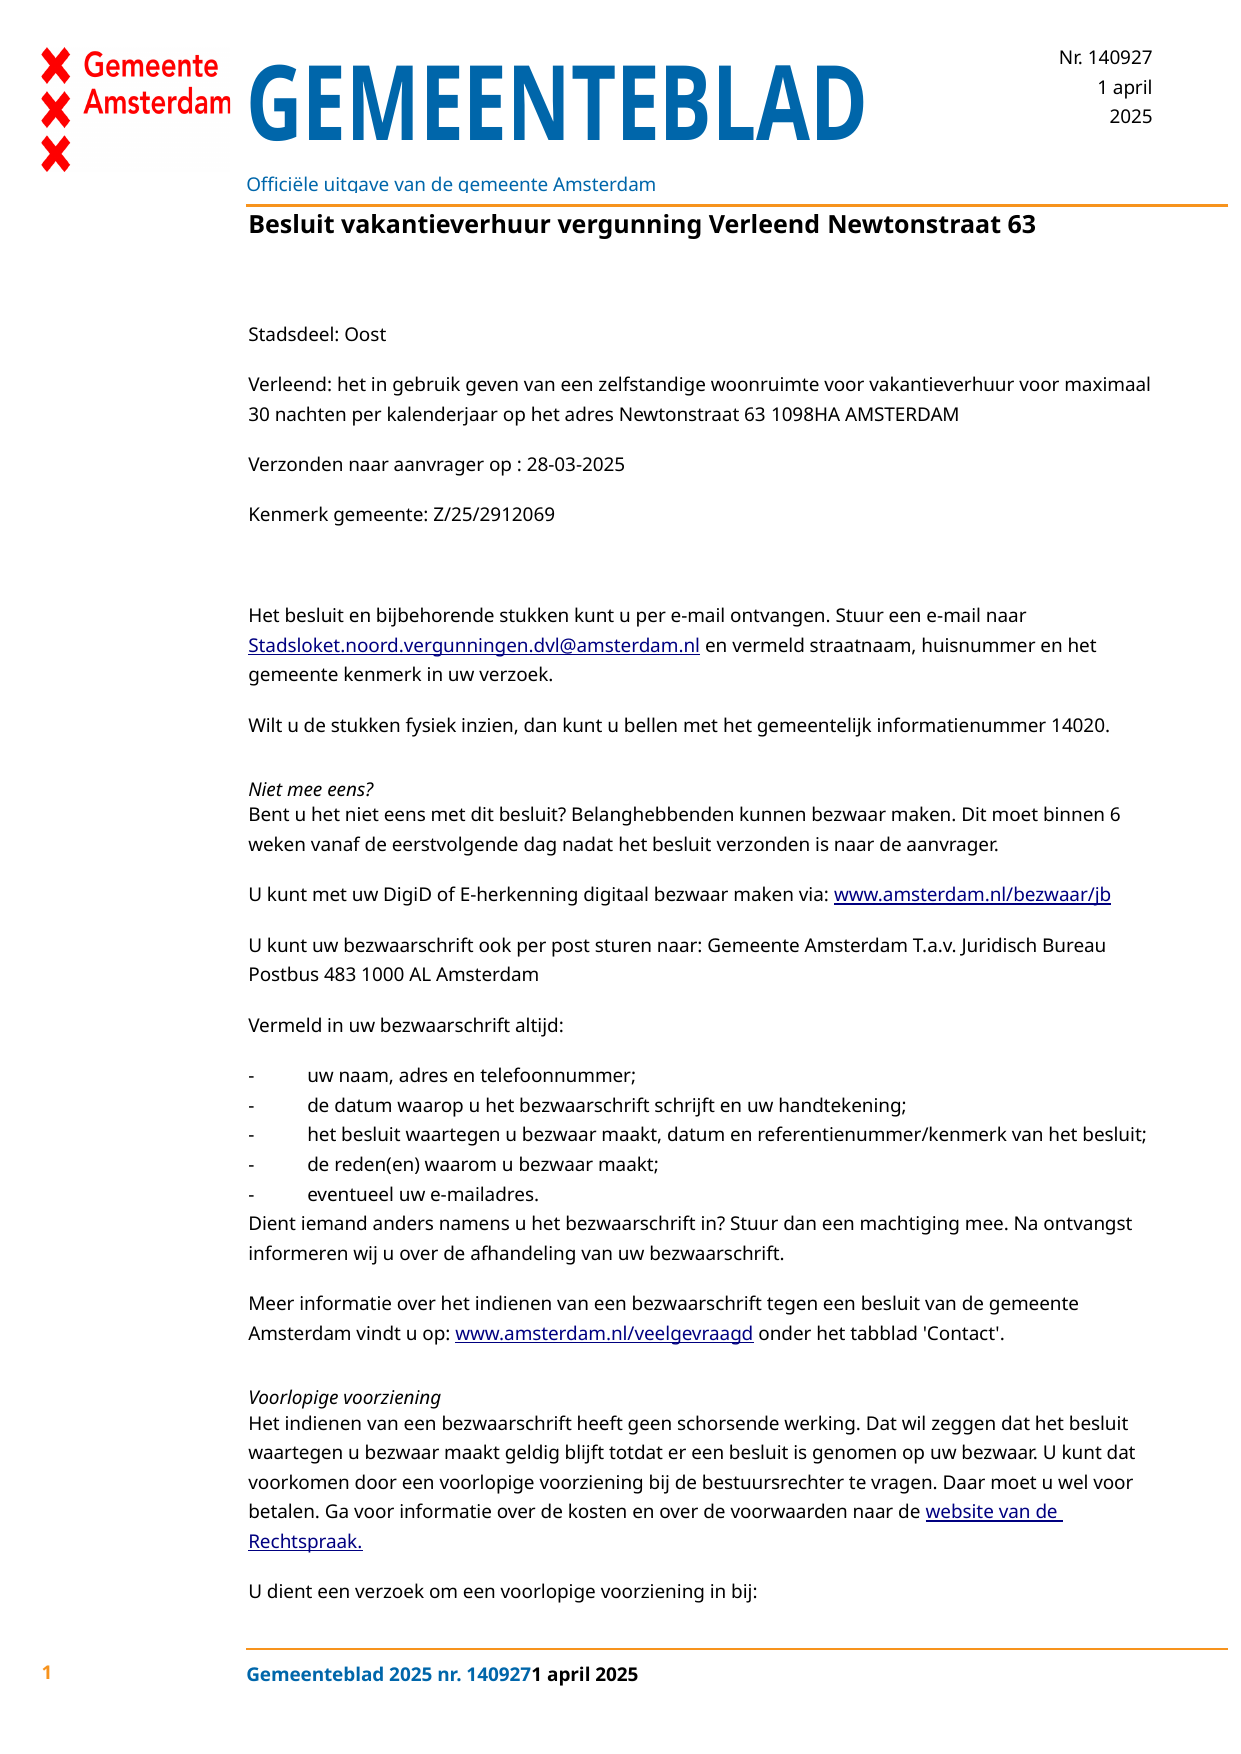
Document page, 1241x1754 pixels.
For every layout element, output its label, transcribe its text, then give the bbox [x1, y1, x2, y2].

text U dient een verzoek om een voorlopige voorziening in bij: [248, 1578, 1152, 1604]
list eventueel uw e-mailadres. [248, 1181, 1152, 1207]
text Bent u het niet eens met dit besluit? Belanghebbenden kunnen bezwaar maken. Dit moet binnen 6 weken vanaf de eerstvolgende dag nadat het besluit verzonden is naar de aanvrager. [248, 802, 1152, 857]
text Kenmerk gemeente: Z/25/2912069 [248, 502, 1152, 527]
text Dient iemand anders namens u het bezwaarschrift in? Stuur dan een machtiging mee. Na ontvangst informeren wij u over de afhandeling van uw bezwaarschrift. [248, 1210, 1152, 1266]
text Besluit vakantieverhuur vergunning Verleend Newtonstraat 63 [248, 207, 1152, 241]
list de datum waarop u het bezwaarschrift schrijft en uw handtekening; [248, 1092, 1152, 1118]
text Stadsdeel: Oost [248, 321, 1152, 346]
text U kunt met uw DigiD of E-herkenning digitaal bezwaar maken via: www.amsterdam.nl/bezwaar/jb [248, 882, 1152, 907]
text Meer informatie over het indienen van een bezwaarschrift tegen een besluit van de gemeente Amsterdam vindt u op: www.amsterdam.nl/veelgevraagd onder het tabblad 'Contact'. [248, 1290, 1152, 1346]
text Het indienen van een bezwaarschrift heeft geen schorsende werking. Dat wil zeggen dat het besluit waartegen u bezwaar maakt geldig blijft totdat er een besluit is genomen op uw bezwaar. U kunt dat voorkomen door een voorlopige voorziening bij de bestuursrechter te vragen. Daar moet u wel voor betalen. Ga voor informatie over de kosten en over de voorwaarden naar de website van de Rechtspraak. [248, 1410, 1152, 1554]
list het besluit waartegen u bezwaar maakt, datum en referentienummer/kenmerk van het besluit; [248, 1122, 1152, 1147]
list de reden(en) waarom u bezwaar maakt; [248, 1151, 1152, 1177]
text Niet mee eens? [248, 776, 1152, 802]
picture [41, 47, 231, 172]
text Het besluit en bijbehorende stukken kunt u per e-mail ontvangen. Stuur een e-mail naar Stadsloket.noord.vergunningen.dvl@amsterdam.nl en vermeld straatnaam, huisnummer en het gemeente kenmerk in uw verzoek. [248, 602, 1152, 687]
text Verleend: het in gebruik geven van een zelfstandige woonruimte voor vakantieverhuur voor maximaal 30 nachten per kalenderjaar op het adres Newtonstraat 63 1098HA AMSTERDAM [248, 371, 1152, 426]
text Verzonden naar aanvrager op : 28-03-2025 [248, 451, 1152, 477]
text Vermeld in uw bezwaarschrift altijd: [248, 1012, 1152, 1038]
text Voorlopige voorziening [248, 1384, 1152, 1410]
text U kunt uw bezwaarschrift ook per post sturen naar: Gemeente Amsterdam T.a.v. Juridisch Bureau Postbus 483 1000 AL Amsterdam [248, 932, 1152, 987]
text Wilt u de stukken fysiek inzien, dan kunt u bellen met het gemeentelijk informatienummer 14020. [248, 712, 1152, 738]
list uw naam, adres en telefoonnummer; [248, 1062, 1152, 1088]
